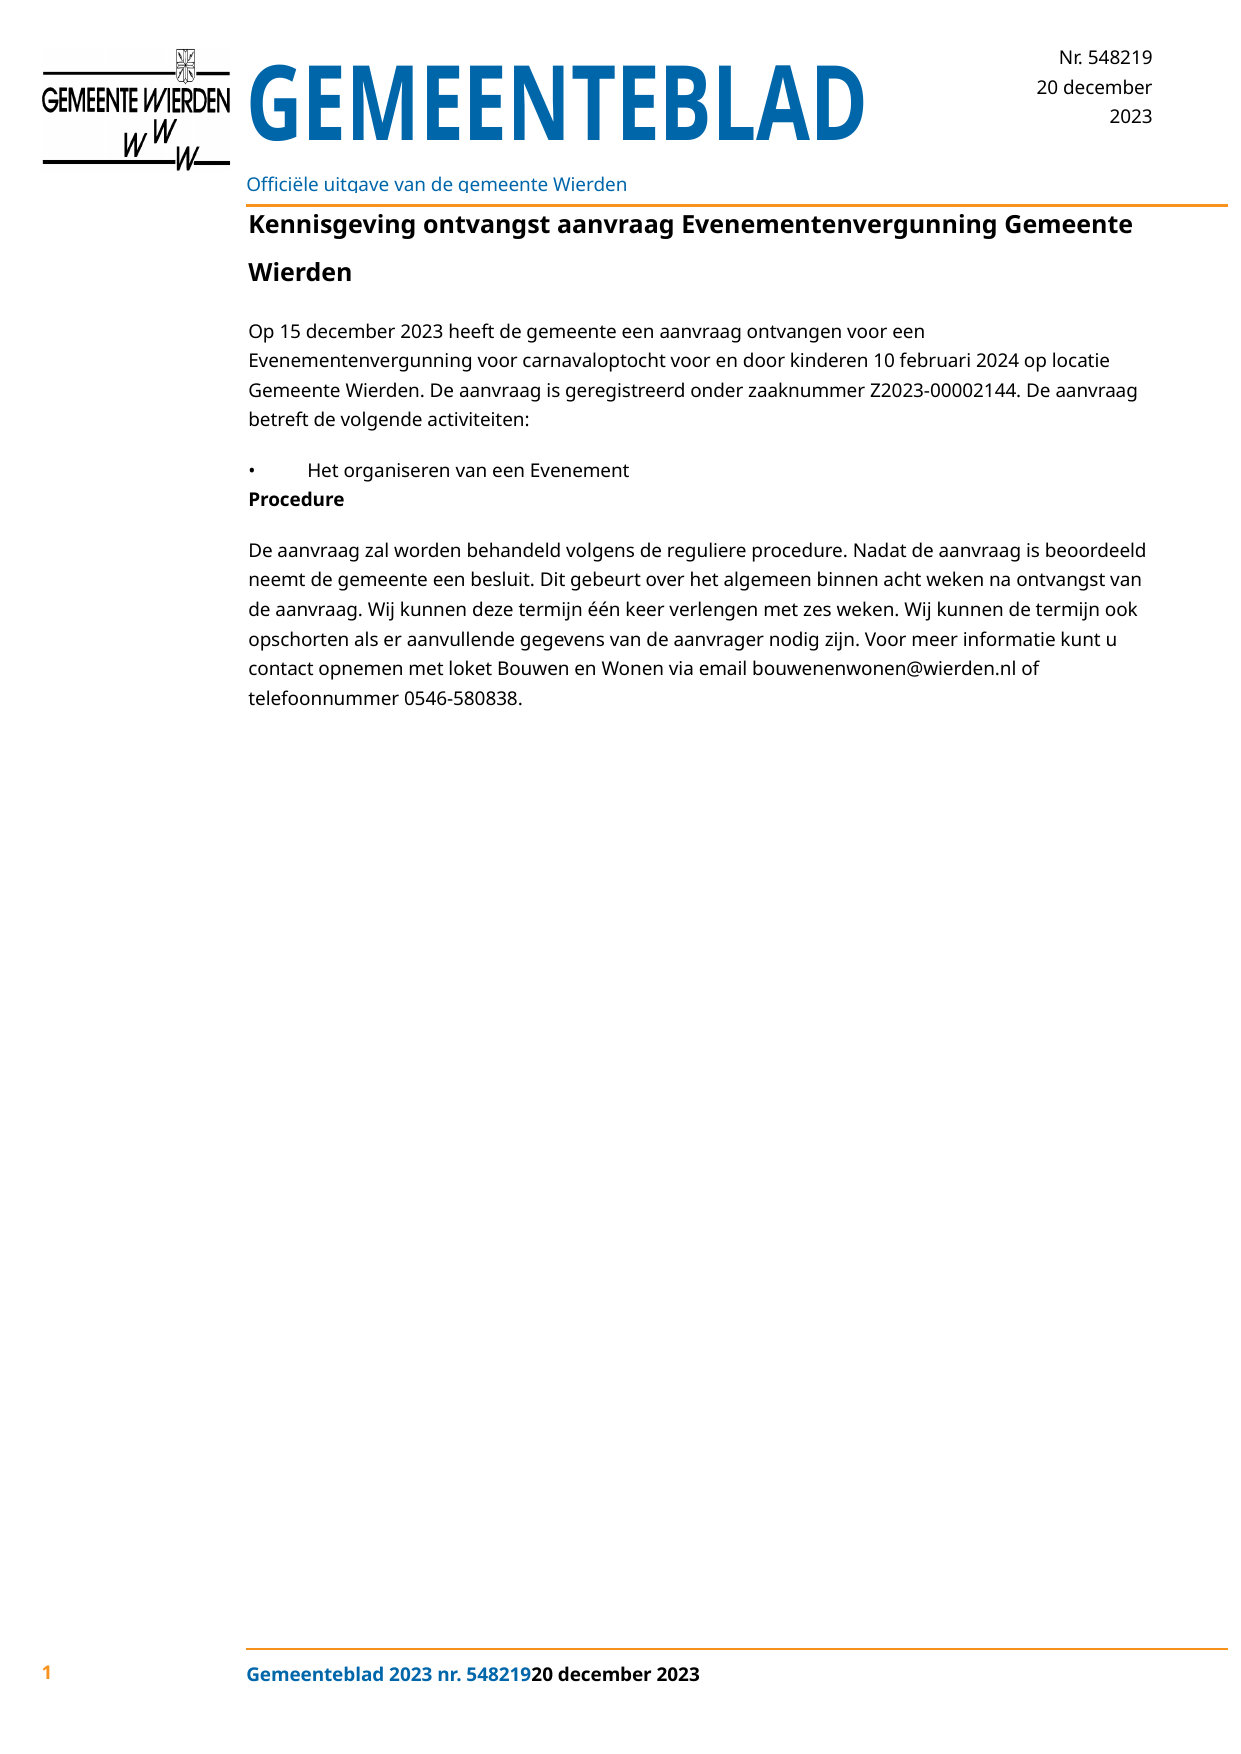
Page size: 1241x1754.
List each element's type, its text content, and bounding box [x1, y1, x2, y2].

text Procedure [248, 487, 1152, 512]
picture [41, 47, 231, 172]
text De aanvraag zal worden behandeld volgens de reguliere procedure. Nadat de aanvraag is beoordeeld neemt de gemeente een besluit. Dit gebeurt over het algemeen binnen acht weken na ontvangst van de aanvraag. Wij kunnen deze termijn één keer verlengen met zes weken. Wij kunnen de termijn ook opschorten als er aanvullende gegevens van de aanvrager nodig zijn. Voor meer informatie kunt u contact opnemen met loket Bouwen en Wonen via email bouwenenwonen@wierden.nl of telefoonnummer 0546-580838. [248, 537, 1152, 711]
list Het organiseren van een Evenement [248, 457, 1152, 483]
text Kennisgeving ontvangst aanvraag Evenementenvergunning Gemeente Wierden [248, 207, 1152, 288]
text Op 15 december 2023 heeft de gemeente een aanvraag ontvangen voor een Evenementenvergunning voor carnavaloptocht voor en door kinderen 10 februari 2024 op locatie Gemeente Wierden. De aanvraag is geregistreerd onder zaaknummer Z2023-00002144. De aanvraag betreft de volgende activiteiten: [248, 318, 1152, 432]
